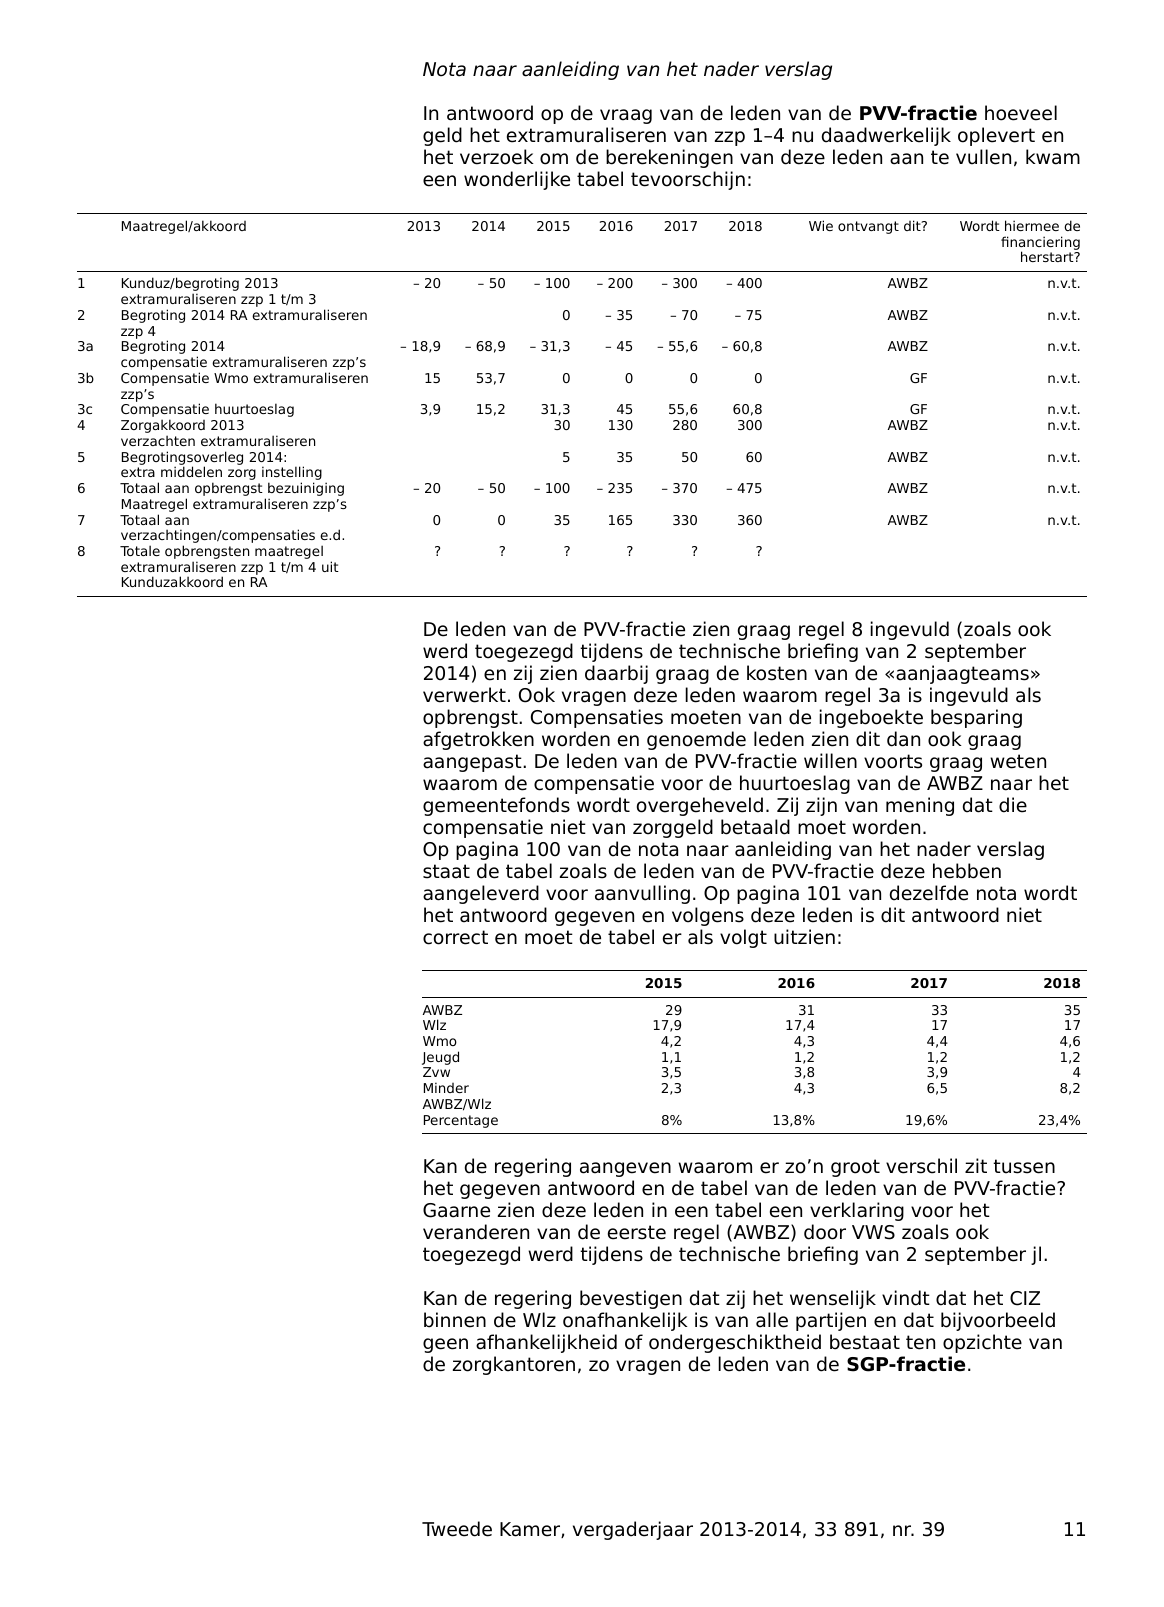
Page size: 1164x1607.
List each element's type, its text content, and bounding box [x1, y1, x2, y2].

table_cell – 20 [382, 481, 447, 512]
table_cell n.v.t. [934, 449, 1087, 481]
subtitle Nota naar aanleiding van het nader verslag [422, 59, 1087, 81]
table_cell 1,1 [557, 1050, 688, 1065]
table_cell 165 [576, 512, 639, 544]
table_cell 330 [639, 512, 704, 544]
table_cell AWBZ [769, 418, 934, 449]
table_cell 6 [77, 481, 114, 512]
table_cell 3,9 [382, 402, 447, 418]
table_cell AWBZ [769, 339, 934, 371]
table_cell 2,3 [557, 1081, 688, 1112]
table_cell Zorgakkoord 2013 verzachten extramuraliseren [115, 418, 382, 449]
table_cell 4,3 [688, 1034, 821, 1049]
table_cell 33 [821, 998, 954, 1018]
table_cell 15 [382, 371, 447, 402]
table_cell GF [769, 371, 934, 402]
table_cell n.v.t. [934, 371, 1087, 402]
table_header Maatregel/akkoord [115, 214, 382, 271]
table_cell ? [512, 544, 576, 596]
table_cell GF [769, 402, 934, 418]
table_cell 0 [382, 512, 447, 544]
table_cell n.v.t. [934, 339, 1087, 371]
table_cell [447, 418, 512, 449]
table_cell – 31,3 [512, 339, 576, 371]
table_cell – 45 [576, 339, 639, 371]
table_header 2014 [447, 214, 512, 271]
table_cell 53,7 [447, 371, 512, 402]
table_cell 35 [512, 512, 576, 544]
table_cell n.v.t. [934, 402, 1087, 418]
table_cell 2 [77, 308, 114, 339]
table_cell 4,4 [821, 1034, 954, 1049]
table_cell 4,3 [688, 1081, 821, 1112]
table_cell 45 [576, 402, 639, 418]
table_cell – 370 [639, 481, 704, 512]
table_cell AWBZ [769, 272, 934, 308]
table_cell 3,8 [688, 1065, 821, 1081]
table_cell 130 [576, 418, 639, 449]
table_header 2013 [382, 214, 447, 271]
table_cell [382, 308, 447, 339]
table_cell AWBZ [769, 512, 934, 544]
table_cell 6,5 [821, 1081, 954, 1112]
table_cell 3,5 [557, 1065, 688, 1081]
table_cell 17 [821, 1018, 954, 1034]
table_cell 23,4% [954, 1113, 1087, 1133]
table_header 2018 [704, 214, 768, 271]
table_cell [934, 544, 1087, 596]
table_cell – 55,6 [639, 339, 704, 371]
table_cell Compensatie huurtoeslag [115, 402, 382, 418]
text Kan de regering aangeven waarom er zo’n groot verschil zit tussen het gegeven antwoord en de tabel van de leden van de PVV-fractie? Gaarne zien deze leden in een tabel een verklaring voor het veranderen van de eerste regel (AWBZ) door VWS zoals ook toegezegd werd tijdens de technische briefing van 2 september jl. [422, 1156, 1087, 1266]
table_header Wordt hiermee de financiering herstart? [934, 214, 1087, 271]
table_cell 1,2 [954, 1050, 1087, 1065]
table_cell 17,9 [557, 1018, 688, 1034]
table_header 2018 [954, 971, 1087, 997]
table_cell 31,3 [512, 402, 576, 418]
table_cell Totaal aan opbrengst bezuiniging Maatregel extramuraliseren zzp’s [115, 481, 382, 512]
table_cell n.v.t. [934, 418, 1087, 449]
table_cell 0 [512, 371, 576, 402]
table_header [422, 971, 557, 997]
table_cell – 200 [576, 272, 639, 308]
table_cell 4,6 [954, 1034, 1087, 1049]
text Kan de regering bevestigen dat zij het wenselijk vindt dat het CIZ binnen de Wlz onafhankelijk is van alle partijen en dat bijvoorbeeld geen afhankelijkheid of ondergeschiktheid bestaat ten opzichte van de zorgkantoren, zo vragen de leden van de SGP-fractie. [422, 1288, 1087, 1376]
table_cell Kunduz/begroting 2013 extramuraliseren zzp 1 t/m 3 [115, 272, 382, 308]
table_cell Totaal aan verzachtingen/compensaties e.d. [115, 512, 382, 544]
table_cell 8% [557, 1113, 688, 1133]
table_cell [382, 449, 447, 481]
table_cell 1,2 [821, 1050, 954, 1065]
table_header 2015 [557, 971, 688, 997]
table_cell AWBZ [769, 481, 934, 512]
table_cell Begrotingsoverleg 2014: extra middelen zorg instelling [115, 449, 382, 481]
table_cell ? [704, 544, 768, 596]
table_cell 0 [704, 371, 768, 402]
table_cell 5 [77, 449, 114, 481]
table_header 2016 [576, 214, 639, 271]
table_header 2017 [639, 214, 704, 271]
table_cell 60 [704, 449, 768, 481]
table_cell – 400 [704, 272, 768, 308]
table_cell – 50 [447, 481, 512, 512]
table_cell – 60,8 [704, 339, 768, 371]
table_cell Minder AWBZ/Wlz [422, 1081, 557, 1112]
table_cell 300 [704, 418, 768, 449]
table_cell – 70 [639, 308, 704, 339]
table_cell Jeugd [422, 1050, 557, 1065]
table_cell ? [382, 544, 447, 596]
table_cell 13,8% [688, 1113, 821, 1133]
table_cell 0 [447, 512, 512, 544]
table_cell 60,8 [704, 402, 768, 418]
table_cell n.v.t. [934, 308, 1087, 339]
text De leden van de PVV-fractie zien graag regel 8 ingevuld (zoals ook werd toegezegd tijdens de technische briefing van 2 september 2014) en zij zien daarbij graag de kosten van de «aanjaagteams» verwerkt. Ook vragen deze leden waarom regel 3a is ingevuld als opbrengst. Compensaties moeten van de ingeboekte besparing afgetrokken worden en genoemde leden zien dit dan ook graag aangepast. De leden van de PVV-fractie willen voorts graag weten waarom de compensatie voor de huurtoeslag van de AWBZ naar het gemeentefonds wordt overgeheveld. Zij zijn van mening dat die compensatie niet van zorggeld betaald moet worden. [422, 619, 1087, 839]
table_cell – 68,9 [447, 339, 512, 371]
table_cell 1 [77, 272, 114, 308]
table_cell – 50 [447, 272, 512, 308]
table_cell 8,2 [954, 1081, 1087, 1112]
table_cell n.v.t. [934, 272, 1087, 308]
table_cell ? [639, 544, 704, 596]
table_cell Zvw [422, 1065, 557, 1081]
table_cell AWBZ [422, 998, 557, 1018]
table_cell 30 [512, 418, 576, 449]
table_cell AWBZ [769, 449, 934, 481]
table_cell – 35 [576, 308, 639, 339]
table_cell 31 [688, 998, 821, 1018]
table_cell 360 [704, 512, 768, 544]
table_cell n.v.t. [934, 512, 1087, 544]
table_cell 35 [954, 998, 1087, 1018]
table_cell [447, 308, 512, 339]
text Op pagina 100 van de nota naar aanleiding van het nader verslag staat de tabel zoals de leden van de PVV-fractie deze hebben aangeleverd voor aanvulling. Op pagina 101 van dezelfde nota wordt het antwoord gegeven en volgens deze leden is dit antwoord niet correct en moet de tabel er als volgt uitzien: [422, 839, 1087, 948]
table_cell Begroting 2014 compensatie extramuraliseren zzp’s [115, 339, 382, 371]
table_cell 3c [77, 402, 114, 418]
table_cell 4 [77, 418, 114, 449]
table_cell 7 [77, 512, 114, 544]
table_header 2015 [512, 214, 576, 271]
table_cell AWBZ [769, 308, 934, 339]
table_cell – 100 [512, 272, 576, 308]
table_cell 8 [77, 544, 114, 596]
table_cell Wlz [422, 1018, 557, 1034]
table_cell n.v.t. [934, 481, 1087, 512]
table_cell 3a [77, 339, 114, 371]
table_cell Percentage [422, 1113, 557, 1133]
table_cell [382, 418, 447, 449]
table_cell – 475 [704, 481, 768, 512]
table_cell – 75 [704, 308, 768, 339]
table_header [77, 214, 114, 271]
table_cell ? [576, 544, 639, 596]
table_header 2016 [688, 971, 821, 997]
table_header 2017 [821, 971, 954, 997]
table_cell Wmo [422, 1034, 557, 1049]
table_cell – 235 [576, 481, 639, 512]
table_cell – 100 [512, 481, 576, 512]
table_cell 35 [576, 449, 639, 481]
table_cell [447, 449, 512, 481]
table_cell Compensatie Wmo extramuraliseren zzp’s [115, 371, 382, 402]
table_cell – 300 [639, 272, 704, 308]
table_cell Begroting 2014 RA extramuraliseren zzp 4 [115, 308, 382, 339]
table_cell 3,9 [821, 1065, 954, 1081]
table_cell 0 [512, 308, 576, 339]
table_cell 4 [954, 1065, 1087, 1081]
table_cell [769, 544, 934, 596]
table_cell ? [447, 544, 512, 596]
table_cell – 20 [382, 272, 447, 308]
table_cell 4,2 [557, 1034, 688, 1049]
table_cell 55,6 [639, 402, 704, 418]
table_cell 17 [954, 1018, 1087, 1034]
text In antwoord op de vraag van de leden van de PVV-fractie hoeveel geld het extramuraliseren van zzp 1–4 nu daadwerkelijk oplevert en het verzoek om de berekeningen van deze leden aan te vullen, kwam een wonderlijke tabel tevoorschijn: [422, 103, 1087, 191]
table_cell 5 [512, 449, 576, 481]
table_cell 280 [639, 418, 704, 449]
table_header Wie ontvangt dit? [769, 214, 934, 271]
table_cell 50 [639, 449, 704, 481]
table_cell 0 [639, 371, 704, 402]
table_cell 3b [77, 371, 114, 402]
table_cell – 18,9 [382, 339, 447, 371]
table_cell 1,2 [688, 1050, 821, 1065]
table_cell 17,4 [688, 1018, 821, 1034]
table_cell Totale opbrengsten maatregel extramuraliseren zzp 1 t/m 4 uit Kunduzakkoord en RA [115, 544, 382, 596]
table_cell 29 [557, 998, 688, 1018]
table_cell 0 [576, 371, 639, 402]
table_cell 19,6% [821, 1113, 954, 1133]
table_cell 15,2 [447, 402, 512, 418]
